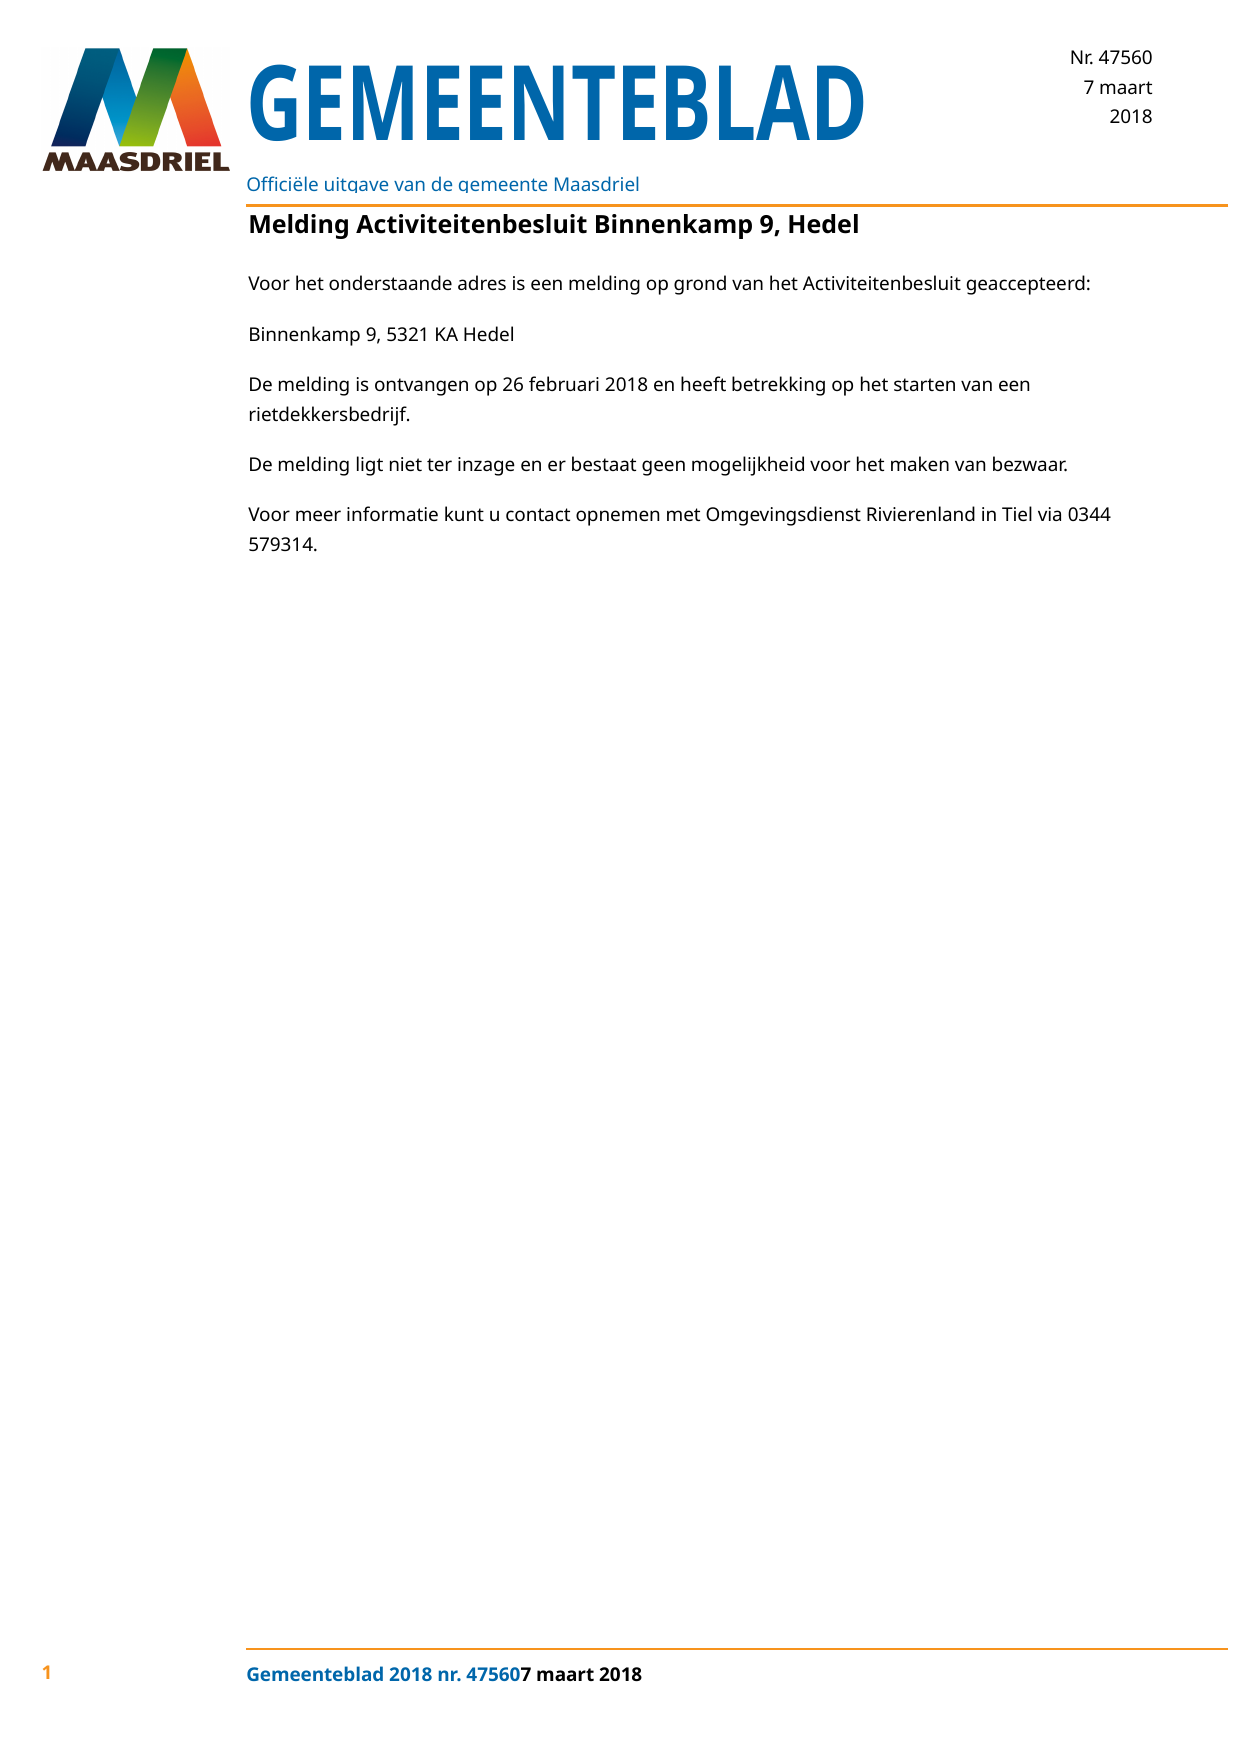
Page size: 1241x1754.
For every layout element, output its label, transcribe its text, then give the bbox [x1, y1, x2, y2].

text De melding ligt niet ter inzage en er bestaat geen mogelijkheid voor het maken van bezwaar. [248, 451, 1152, 477]
text Voor meer informatie kunt u contact opnemen met Omgevingsdienst Rivierenland in Tiel via 0344 579314. [248, 502, 1152, 557]
text De melding is ontvangen op 26 februari 2018 en heeft betrekking op het starten van een rietdekkersbedrijf. [248, 371, 1152, 426]
text Binnenkamp 9, 5321 KA Hedel [248, 321, 1152, 346]
picture [41, 47, 231, 172]
text Melding Activiteitenbesluit Binnenkamp 9, Hedel [248, 207, 1152, 241]
text Voor het onderstaande adres is een melding op grond van het Activiteitenbesluit geaccepteerd: [248, 270, 1152, 296]
